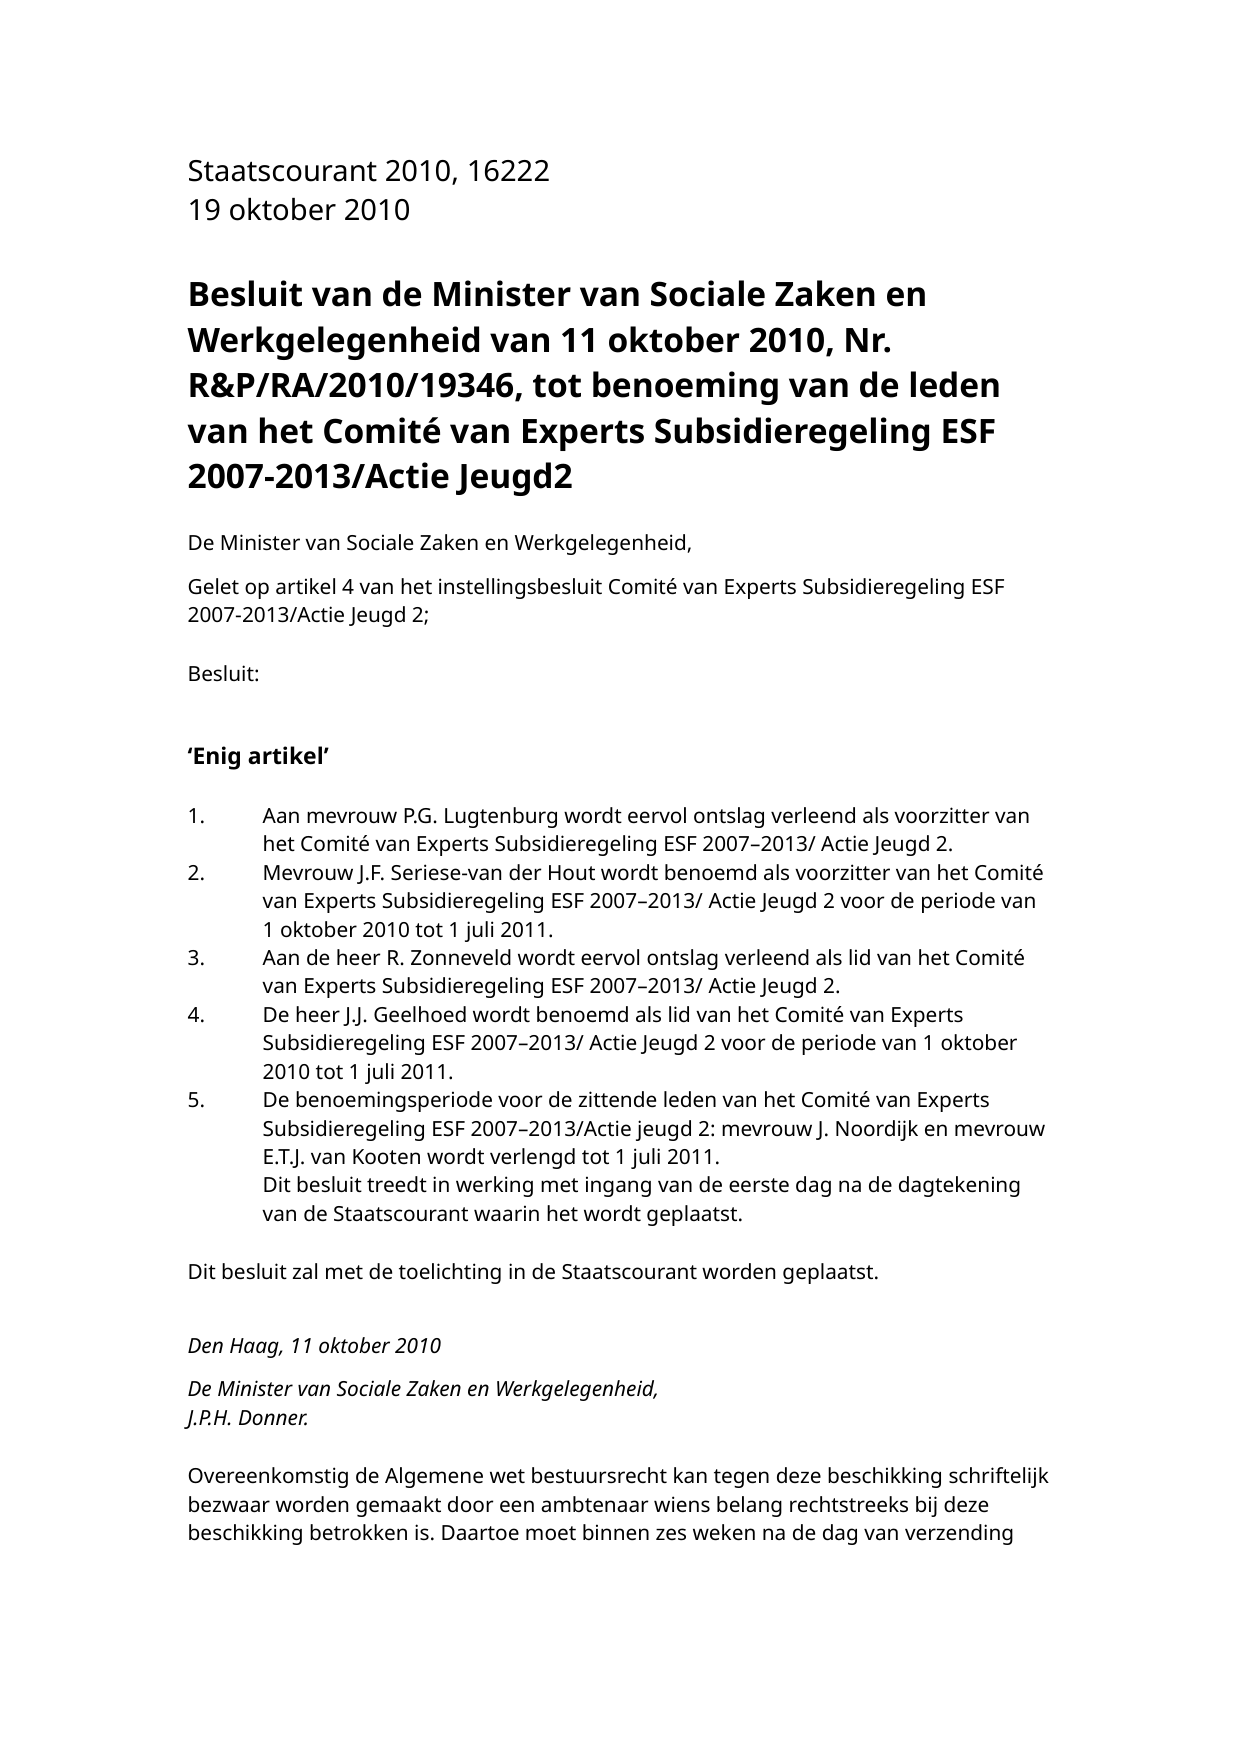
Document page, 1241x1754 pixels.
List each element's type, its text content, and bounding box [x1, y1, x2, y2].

list Dit besluit treedt in werking met ingang van de eerste dag na de dagtekening van de Staatscourant waarin het wordt geplaatst. [187, 1171, 1053, 1227]
list De benoemingsperiode voor de zittende leden van het Comité van Experts Subsidieregeling ESF 2007–2013/Actie jeugd 2: mevrouw J. Noordijk en mevrouw E.T.J. van Kooten wordt verlengd tot 1 juli 2011. [187, 1085, 1053, 1171]
text Overeenkomstig de Algemene wet bestuursrecht kan tegen deze beschikking schriftelijk bezwaar worden gemaakt door een ambtenaar wiens belang rechtstreeks bij deze beschikking betrokken is. Daartoe moet binnen zes weken na de dag van verzending [187, 1461, 1053, 1547]
text Dit besluit zal met de toelichting in de Staatscourant worden geplaatst. [187, 1257, 1053, 1286]
text Staatscourant 2010, 16222 [187, 150, 1053, 190]
subtitle ‘Enig artikel’ [187, 740, 1053, 771]
list Mevrouw J.F. Seriese-van der Hout wordt benoemd als voorzitter van het Comité van Experts Subsidieregeling ESF 2007–2013/ Actie Jeugd 2 voor de periode van 1 oktober 2010 tot 1 juli 2011. [187, 858, 1053, 943]
text De Minister van Sociale Zaken en Werkgelegenheid, [187, 528, 1053, 557]
text Den Haag, 11 oktober 2010 [187, 1331, 1053, 1359]
list De heer J.J. Geelhoed wordt benoemd als lid van het Comité van Experts Subsidieregeling ESF 2007–2013/ Actie Jeugd 2 voor de periode van 1 oktober 2010 tot 1 juli 2011. [187, 1000, 1053, 1085]
list Aan de heer R. Zonneveld wordt eervol ontslag verleend als lid van het Comité van Experts Subsidieregeling ESF 2007–2013/ Actie Jeugd 2. [187, 943, 1053, 1000]
text 19 oktober 2010 [187, 190, 1053, 229]
text Besluit: [187, 659, 1053, 687]
text J.P.H. Donner. [187, 1403, 1053, 1431]
subtitle Besluit van de Minister van Sociale Zaken en Werkgelegenheid van 11 oktober 2010, Nr. R&P/RA/2010/19346, tot benoeming van de leden van het Comité van Experts Subsidieregeling ESF 2007-2013/Actie Jeugd2 [187, 271, 1053, 498]
text De Minister van Sociale Zaken en Werkgelegenheid, [187, 1374, 1053, 1403]
list Aan mevrouw P.G. Lugtenburg wordt eervol ontslag verleend als voorzitter van het Comité van Experts Subsidieregeling ESF 2007–2013/ Actie Jeugd 2. [187, 801, 1053, 858]
text Gelet op artikel 4 van het instellingsbesluit Comité van Experts Subsidieregeling ESF 2007-2013/Actie Jeugd 2; [187, 572, 1053, 629]
